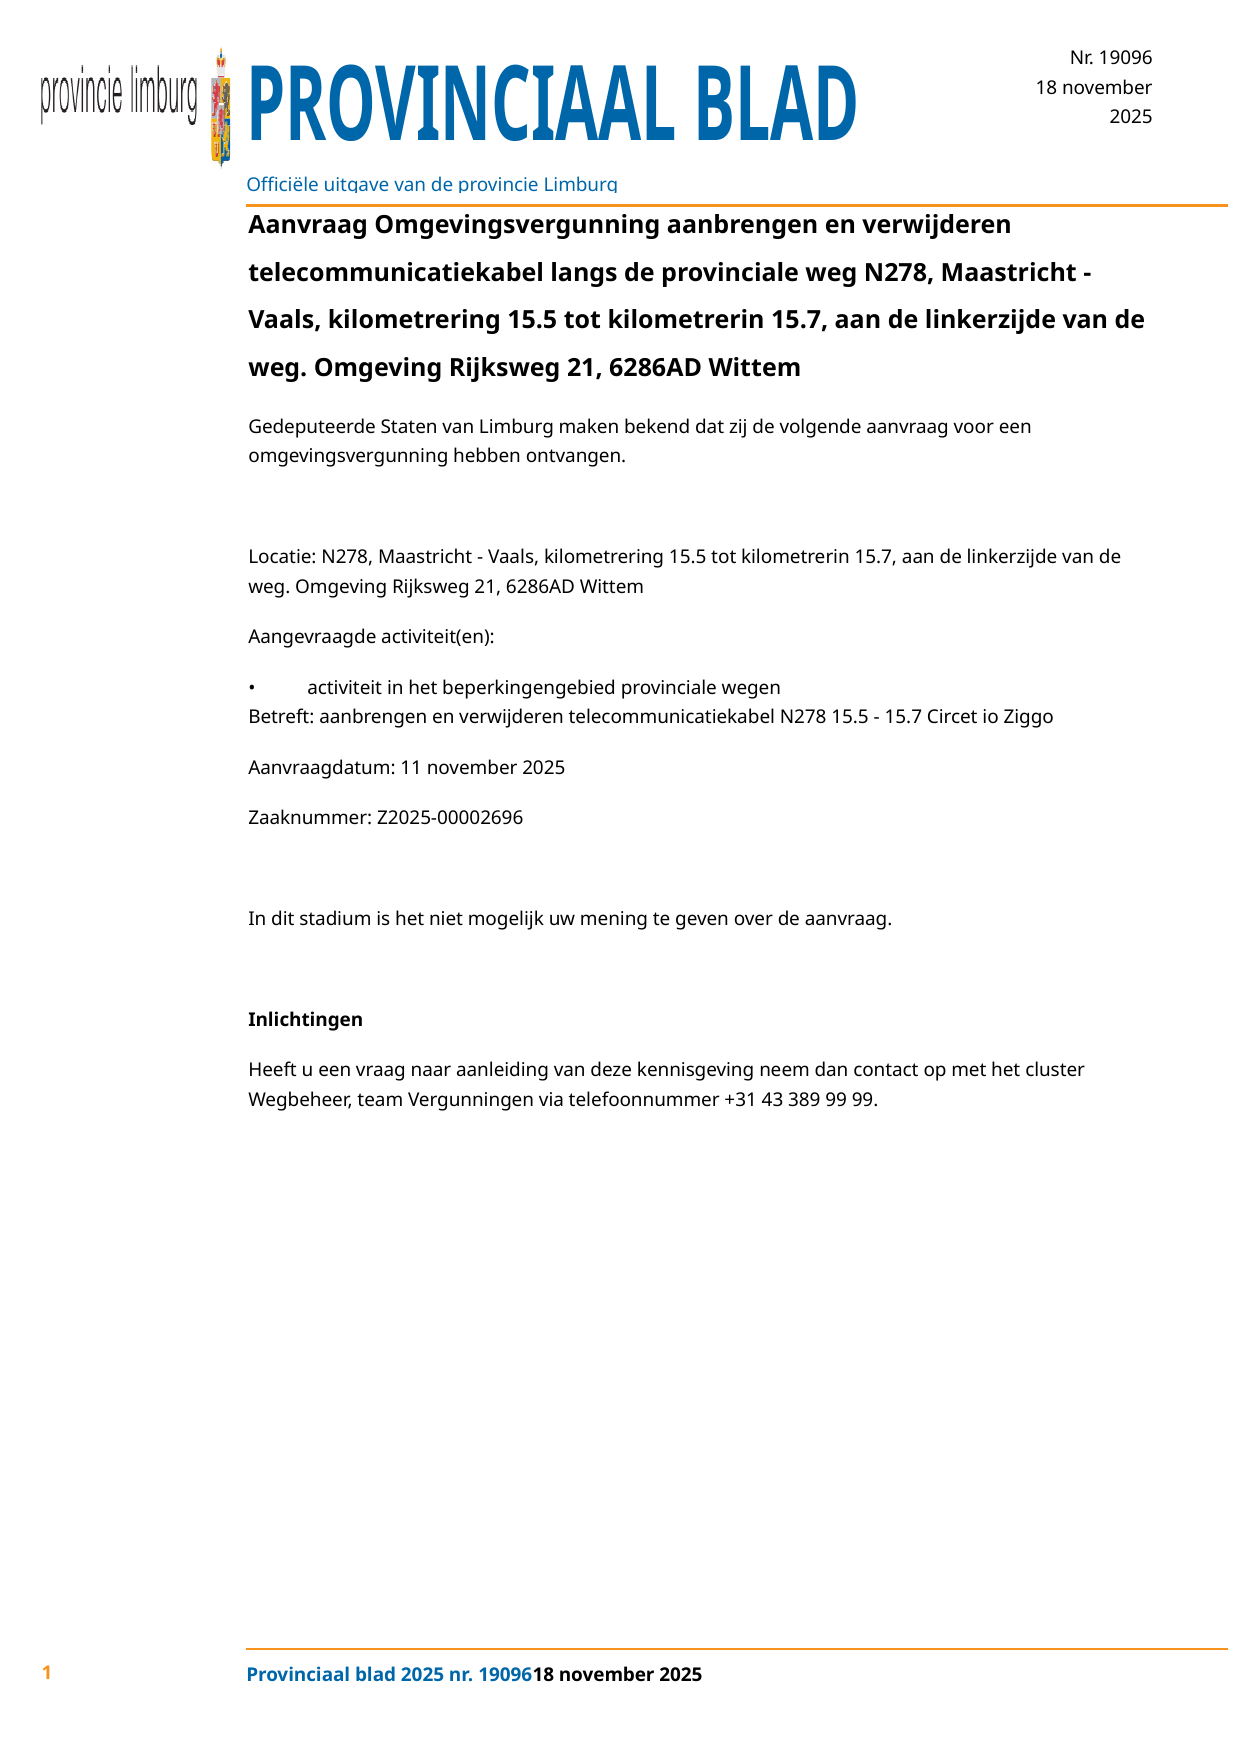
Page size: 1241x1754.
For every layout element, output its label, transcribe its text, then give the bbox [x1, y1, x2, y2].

text Heeft u een vraag naar aanleiding van deze kennisgeving neem dan contact op met het cluster Wegbeheer, team Vergunningen via telefoonnummer +31 43 389 99 99. [248, 1056, 1152, 1112]
text Betreft: aanbrengen en verwijderen telecommunicatiekabel N278 15.5 - 15.7 Circet io Ziggo [248, 703, 1152, 729]
text Aanvraag Omgevingsvergunning aanbrengen en verwijderen telecommunicatiekabel langs de provinciale weg N278, Maastricht - Vaals, kilometrering 15.5 tot kilometrerin 15.7, aan de linkerzijde van de weg. Omgeving Rijksweg 21, 6286AD Wittem [248, 207, 1152, 384]
text In dit stadium is het niet mogelijk uw mening te geven over de aanvraag. [248, 905, 1152, 931]
picture [41, 47, 231, 172]
text Gedeputeerde Staten van Limburg maken bekend dat zij de volgende aanvraag voor een omgevingsvergunning hebben ontvangen. [248, 413, 1152, 468]
text Aangevraagde activiteit(en): [248, 623, 1152, 649]
text Aanvraagdatum: 11 november 2025 [248, 754, 1152, 780]
text Locatie: N278, Maastricht - Vaals, kilometrering 15.5 tot kilometrerin 15.7, aan de linkerzijde van de weg. Omgeving Rijksweg 21, 6286AD Wittem [248, 543, 1152, 599]
list activiteit in het beperkingengebied provinciale wegen [248, 674, 1152, 700]
text Inlichtingen [248, 1006, 1152, 1032]
text Zaaknummer: Z2025-00002696 [248, 804, 1152, 830]
